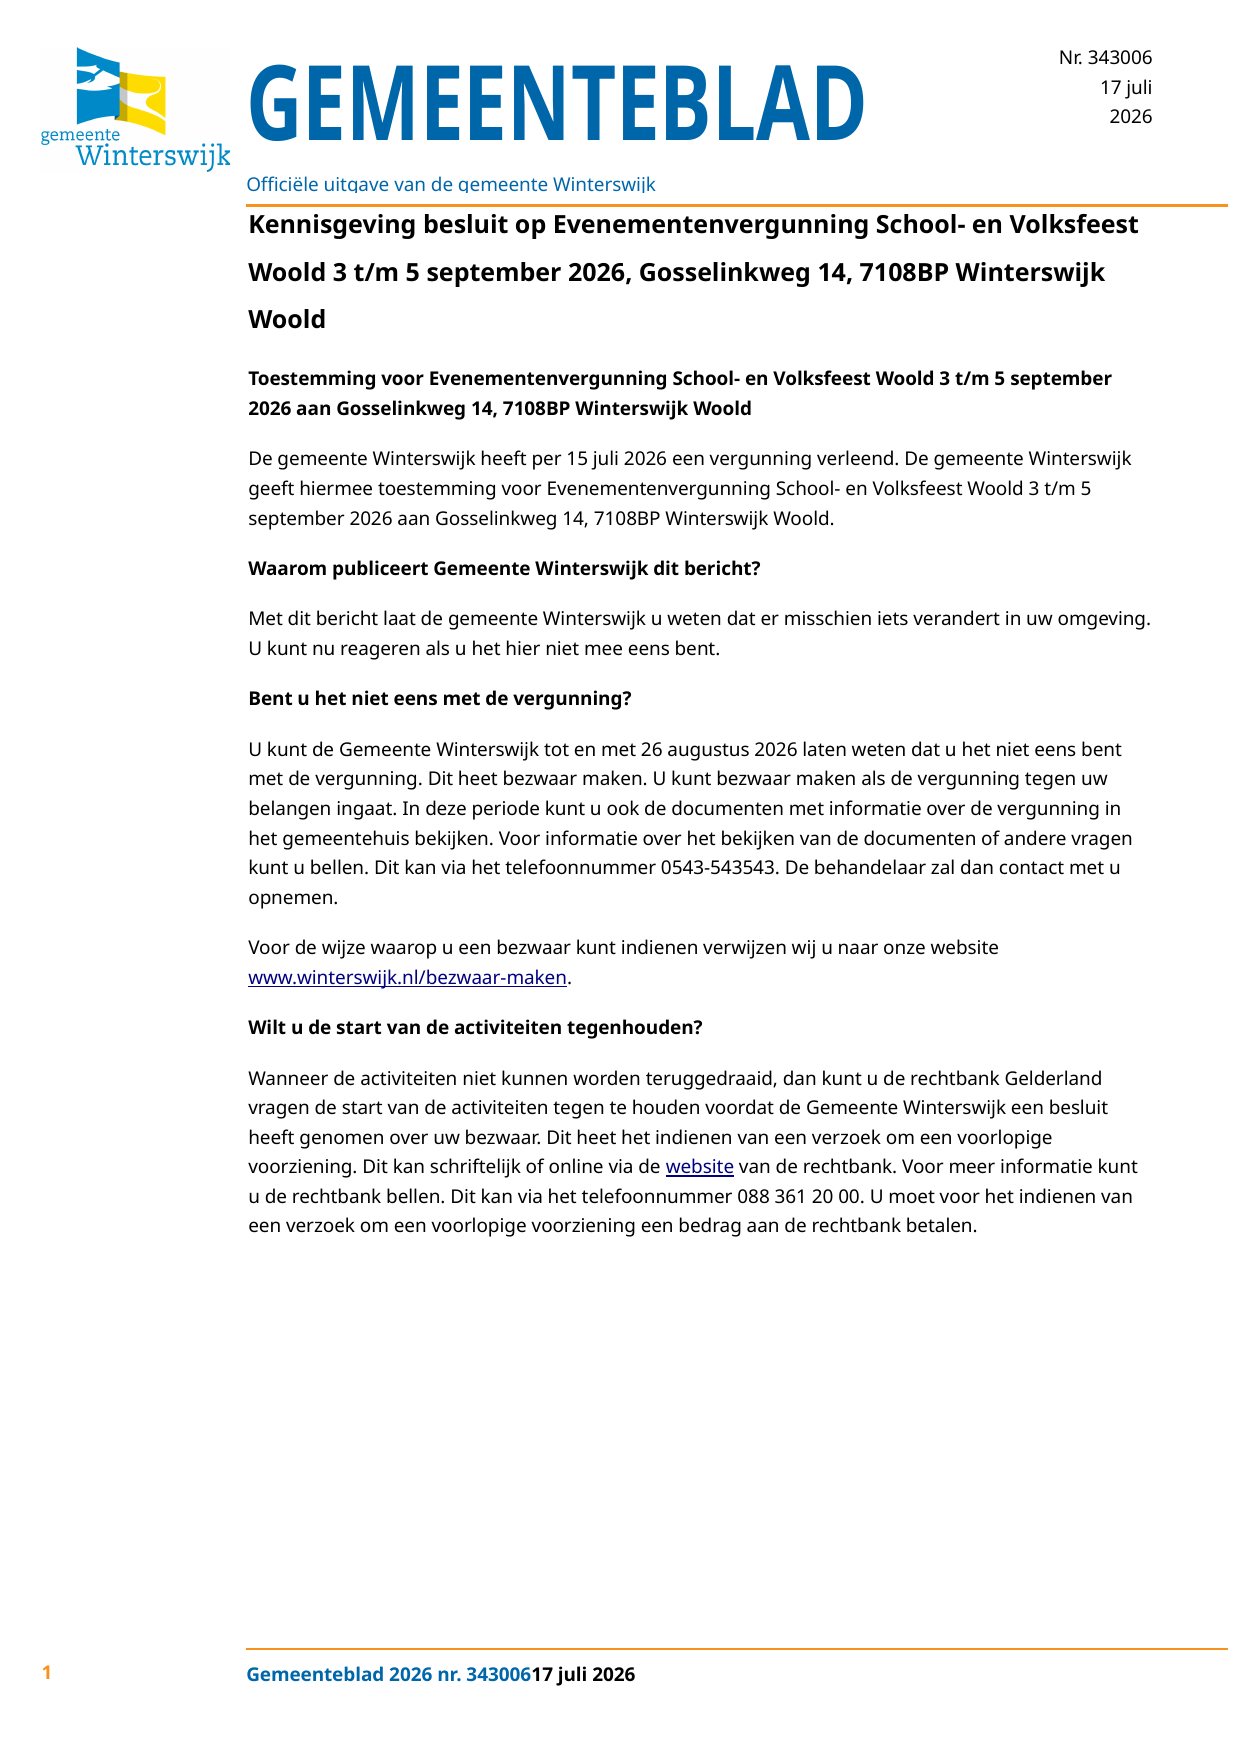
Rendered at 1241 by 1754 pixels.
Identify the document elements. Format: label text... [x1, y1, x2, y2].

picture [225, 153, 231, 162]
text Toestemming voor Evenementenvergunning School- en Volksfeest Woold 3 t/m 5 september 2026 aan Gosselinkweg 14, 7108BP Winterswijk Woold [248, 366, 1152, 421]
text U kunt de Gemeente Winterswijk tot en met 26 augustus 2026 laten weten dat u het niet eens bent met de vergunning. Dit heet bezwaar maken. U kunt bezwaar maken als de vergunning tegen uw belangen ingaat. In deze periode kunt u ook de documenten met informatie over de vergunning in het gemeentehuis bekijken. Voor informatie over het bekijken van de documenten of andere vragen kunt u bellen. Dit kan via het telefoonnummer 0543-543543. De behandelaar zal dan contact met u opnemen. [248, 736, 1152, 909]
text De gemeente Winterswijk heeft per 15 juli 2026 een vergunning verleend. De gemeente Winterswijk geeft hiermee toestemming voor Evenementenvergunning School- en Volksfeest Woold 3 t/m 5 september 2026 aan Gosselinkweg 14, 7108BP Winterswijk Woold. [248, 446, 1152, 530]
picture [41, 47, 231, 172]
text Voor de wijze waarop u een bezwaar kunt indienen verwijzen wij u naar onze website www.winterswijk.nl/bezwaar-maken. [248, 934, 1152, 989]
text Waarom publiceert Gemeente Winterswijk dit bericht? [248, 555, 1152, 581]
text Wilt u de start van de activiteiten tegenhouden? [248, 1014, 1152, 1040]
text Wanneer de activiteiten niet kunnen worden teruggedraaid, dan kunt u de rechtbank Gelderland vragen de start van de activiteiten tegen te houden voordat de Gemeente Winterswijk een besluit heeft genomen over uw bezwaar. Dit heet het indienen van een verzoek om een voorlopige voorziening. Dit kan schriftelijk of online via de website van de rechtbank. Voor meer informatie kunt u de rechtbank bellen. Dit kan via het telefoonnummer 088 361 20 00. U moet voor het indienen van een verzoek om een voorlopige voorziening een bedrag aan de rechtbank betalen. [248, 1065, 1152, 1238]
text Bent u het niet eens met de vergunning? [248, 686, 1152, 711]
text Kennisgeving besluit op Evenementenvergunning School- en Volksfeest Woold 3 t/m 5 september 2026, Gosselinkweg 14, 7108BP Winterswijk Woold [248, 207, 1152, 336]
text Met dit bericht laat de gemeente Winterswijk u weten dat er misschien iets verandert in uw omgeving. U kunt nu reageren als u het hier niet mee eens bent. [248, 606, 1152, 661]
